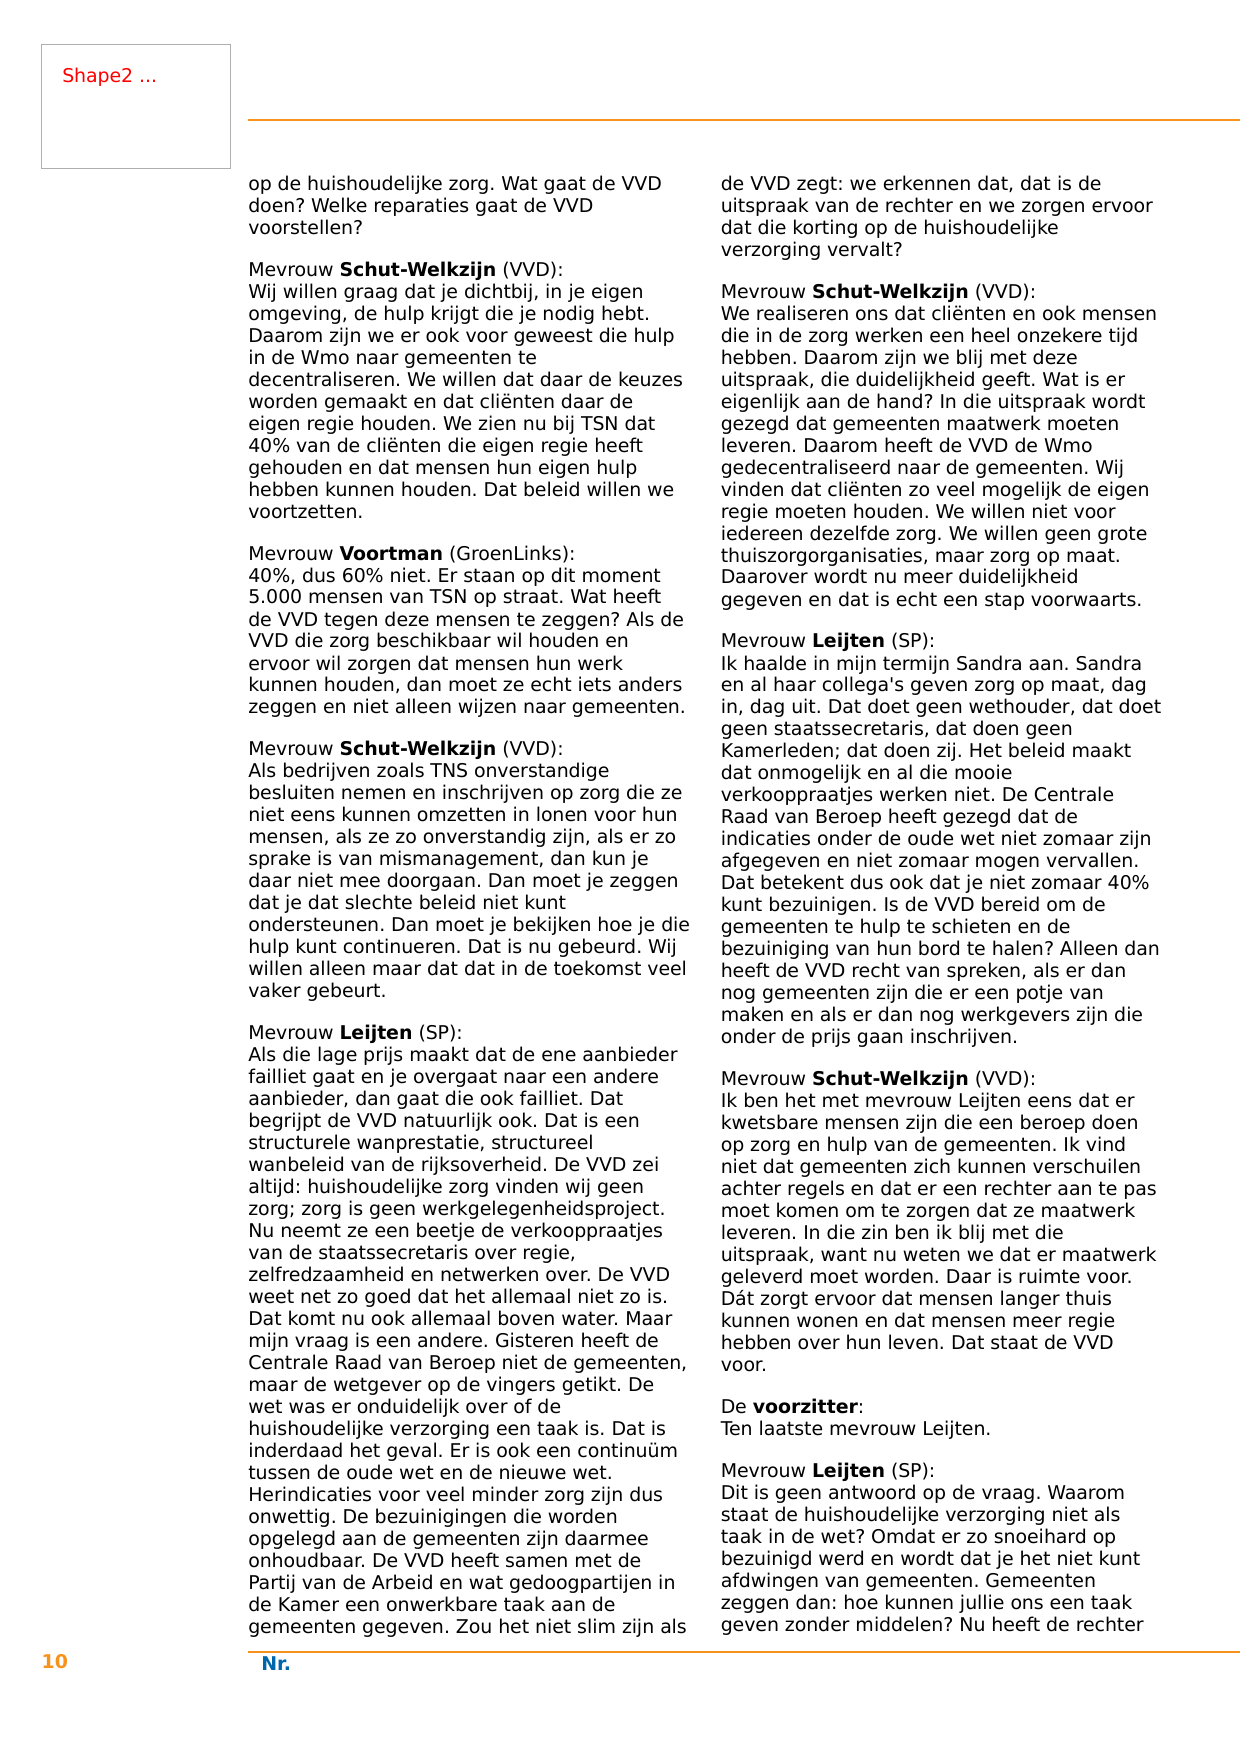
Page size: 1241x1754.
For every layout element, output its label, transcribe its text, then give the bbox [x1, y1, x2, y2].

text Ten laatste mevrouw Leijten. [721, 1418, 1163, 1440]
text 40%, dus 60% niet. Er staan op dit moment 5.000 mensen van TSN op straat. Wat heeft de VVD tegen deze mensen te zeggen? Als de VVD die zorg beschikbaar wil houden en ervoor wil zorgen dat mensen hun werk kunnen houden, dan moet ze echt iets anders zeggen en niet alleen wijzen naar gemeenten. [248, 564, 691, 718]
text Mevrouw Leijten (SP): [248, 1022, 691, 1044]
text Mevrouw Schut-Welkzijn (VVD): [248, 738, 691, 760]
text Dit is geen antwoord op de vraag. Waarom staat de huishoudelijke verzorging niet als taak in de wet? Omdat er zo snoeihard op bezuinigd werd en wordt dat je het niet kunt afdwingen van gemeenten. Gemeenten zeggen dan: hoe kunnen jullie ons een taak geven zonder middelen? Nu heeft de rechter [721, 1482, 1163, 1636]
text Wij willen graag dat je dichtbij, in je eigen omgeving, de hulp krijgt die je nodig hebt. Daarom zijn we er ook voor geweest die hulp in de Wmo naar gemeenten te decentraliseren. We willen dat daar de keuzes worden gemaakt en dat cliënten daar de eigen regie houden. We zien nu bij TSN dat 40% van de cliënten die eigen regie heeft gehouden en dat mensen hun eigen hulp hebben kunnen houden. Dat beleid willen we voortzetten. [248, 281, 691, 522]
text Mevrouw Schut-Welkzijn (VVD): [721, 1068, 1163, 1090]
text Ik haalde in mijn termijn Sandra aan. Sandra en al haar collega's geven zorg op maat, dag in, dag uit. Dat doet geen wethouder, dat doet geen staatssecretaris, dat doen geen Kamerleden; dat doen zij. Het beleid maakt dat onmogelijk en al die mooie verkooppraatjes werken niet. De Centrale Raad van Beroep heeft gezegd dat de indicaties onder de oude wet niet zomaar zijn afgegeven en niet zomaar mogen vervallen. Dat betekent dus ook dat je niet zomaar 40% kunt bezuinigen. Is de VVD bereid om de gemeenten te hulp te schieten en de bezuiniging van hun bord te halen? Alleen dan heeft de VVD recht van spreken, als er dan nog gemeenten zijn die er een potje van maken en als er dan nog werkgevers zijn die onder de prijs gaan inschrijven. [721, 652, 1163, 1048]
text de VVD zegt: we erkennen dat, dat is de uitspraak van de rechter en we zorgen ervoor dat die korting op de huishoudelijke verzorging vervalt? [721, 173, 1163, 261]
text Mevrouw Schut-Welkzijn (VVD): [248, 259, 691, 281]
text op de huishoudelijke zorg. Wat gaat de VVD doen? Welke reparaties gaat de VVD voorstellen? [248, 173, 691, 239]
text Mevrouw Leijten (SP): [721, 1460, 1163, 1482]
text Mevrouw Schut-Welkzijn (VVD): [721, 281, 1163, 303]
text Ik ben het met mevrouw Leijten eens dat er kwetsbare mensen zijn die een beroep doen op zorg en hulp van de gemeenten. Ik vind niet dat gemeenten zich kunnen verschuilen achter regels en dat er een rechter aan te pas moet komen om te zorgen dat ze maatwerk leveren. In die zin ben ik blij met die uitspraak, want nu weten we dat er maatwerk geleverd moet worden. Daar is ruimte voor. Dát zorgt ervoor dat mensen langer thuis kunnen wonen en dat mensen meer regie hebben over hun leven. Dat staat de VVD voor. [721, 1090, 1163, 1376]
text De voorzitter: [721, 1396, 1163, 1418]
text Mevrouw Leijten (SP): [721, 630, 1163, 652]
text Mevrouw Voortman (GroenLinks): [248, 542, 691, 564]
text Als bedrijven zoals TNS onverstandige besluiten nemen en inschrijven op zorg die ze niet eens kunnen omzetten in lonen voor hun mensen, als ze zo onverstandig zijn, als er zo sprake is van mismanagement, dan kun je daar niet mee doorgaan. Dan moet je zeggen dat je dat slechte beleid niet kunt ondersteunen. Dan moet je bekijken hoe je die hulp kunt continueren. Dat is nu gebeurd. Wij willen alleen maar dat dat in de toekomst veel vaker gebeurt. [248, 760, 691, 1002]
text We realiseren ons dat cliënten en ook mensen die in de zorg werken een heel onzekere tijd hebben. Daarom zijn we blij met deze uitspraak, die duidelijkheid geeft. Wat is er eigenlijk aan de hand? In die uitspraak wordt gezegd dat gemeenten maatwerk moeten leveren. Daarom heeft de VVD de Wmo gedecentraliseerd naar de gemeenten. Wij vinden dat cliënten zo veel mogelijk de eigen regie moeten houden. We willen niet voor iedereen dezelfde zorg. We willen geen grote thuiszorgorganisaties, maar zorg op maat. Daarover wordt nu meer duidelijkheid gegeven en dat is echt een stap voorwaarts. [721, 303, 1163, 610]
text Als die lage prijs maakt dat de ene aanbieder failliet gaat en je overgaat naar een andere aanbieder, dan gaat die ook failliet. Dat begrijpt de VVD natuurlijk ook. Dat is een structurele wanprestatie, structureel wanbeleid van de rijksoverheid. De VVD zei altijd: huishoudelijke zorg vinden wij geen zorg; zorg is geen werkgelegenheidsproject. Nu neemt ze een beetje de verkooppraatjes van de staatssecretaris over regie, zelfredzaamheid en netwerken over. De VVD weet net zo goed dat het allemaal niet zo is. Dat komt nu ook allemaal boven water. Maar mijn vraag is een andere. Gisteren heeft de Centrale Raad van Beroep niet de gemeenten, maar de wetgever op de vingers getikt. De wet was er onduidelijk over of de huishoudelijke verzorging een taak is. Dat is inderdaad het geval. Er is ook een continuüm tussen de oude wet en de nieuwe wet. Herindicaties voor veel minder zorg zijn dus onwettig. De bezuinigingen die worden opgelegd aan de gemeenten zijn daarmee onhoudbaar. De VVD heeft samen met de Partij van de Arbeid en wat gedoogpartijen in de Kamer een onwerkbare taak aan de gemeenten gegeven. Zou het niet slim zijn als [248, 1044, 691, 1637]
